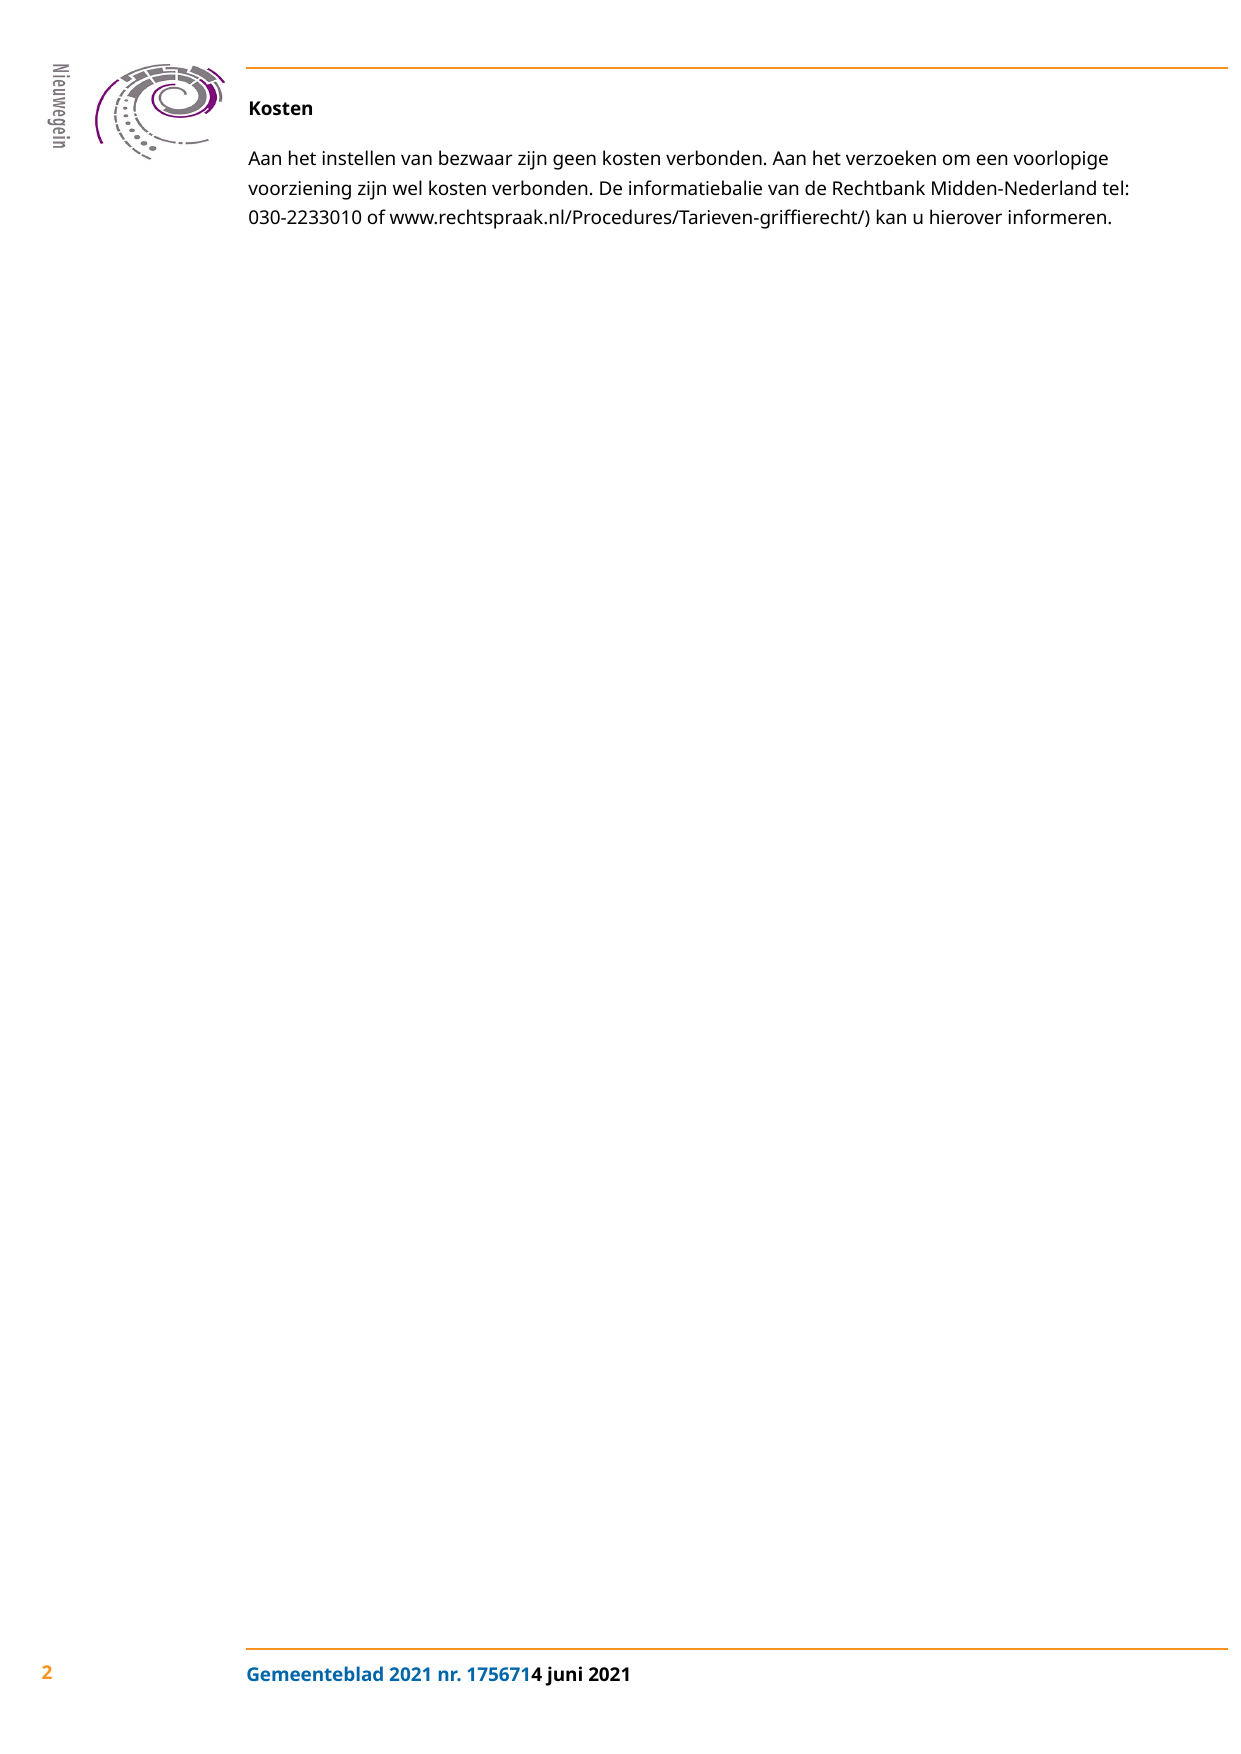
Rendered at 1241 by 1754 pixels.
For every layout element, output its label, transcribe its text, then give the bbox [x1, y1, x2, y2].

picture [41, 47, 231, 172]
text Kosten [248, 95, 1152, 121]
text Aan het instellen van bezwaar zijn geen kosten verbonden. Aan het verzoeken om een voorlopige voorziening zijn wel kosten verbonden. De informatiebalie van de Rechtbank Midden-Nederland tel: 030-2233010 of www.rechtspraak.nl/Procedures/Tarieven-griffierecht/) kan u hierover informeren. [248, 145, 1152, 230]
